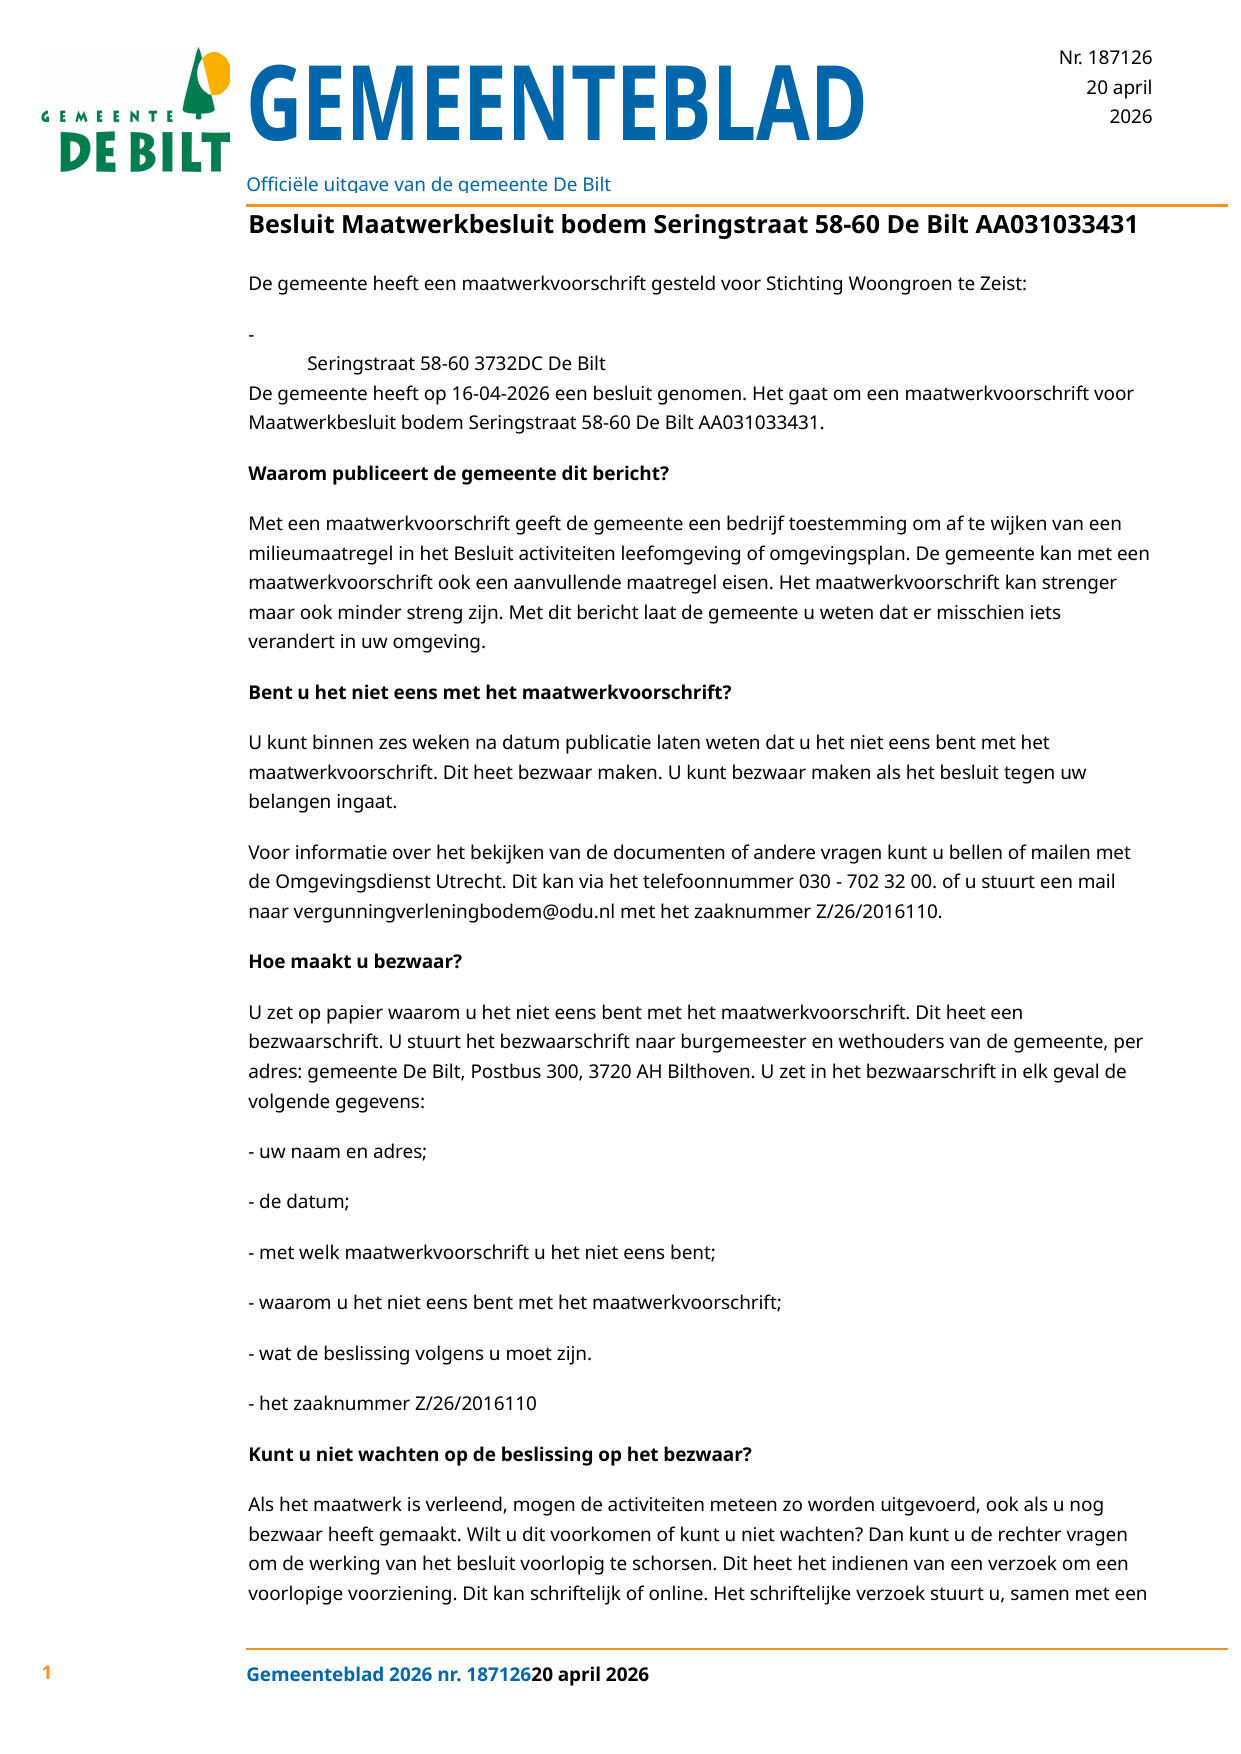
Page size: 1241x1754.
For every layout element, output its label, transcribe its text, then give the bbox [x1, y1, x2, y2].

text Hoe maakt u bezwaar? [248, 949, 1152, 974]
text Bent u het niet eens met het maatwerkvoorschrift? [248, 679, 1152, 705]
text Voor informatie over het bekijken van de documenten of andere vragen kunt u bellen of mailen met de Omgevingsdienst Utrecht. Dit kan via het telefoonnummer 030 - 702 32 00. of u stuurt een mail naar vergunningverleningbodem@odu.nl met het zaaknummer Z/26/2016110. [248, 839, 1152, 924]
text U kunt binnen zes weken na datum publicatie laten weten dat u het niet eens bent met het maatwerkvoorschrift. Dit heet bezwaar maken. U kunt bezwaar maken als het besluit tegen uw belangen ingaat. [248, 729, 1152, 814]
text Waarom publiceert de gemeente dit bericht? [248, 460, 1152, 486]
list Seringstraat 58-60 3732DC De Bilt [248, 350, 1152, 376]
text De gemeente heeft op 16-04-2026 een besluit genomen. Het gaat om een maatwerkvoorschrift voor Maatwerkbesluit bodem Seringstraat 58-60 De Bilt AA031033431. [248, 380, 1152, 435]
text - de datum; [248, 1189, 1152, 1214]
text Als het maatwerk is verleend, mogen de activiteiten meteen zo worden uitgevoerd, ook als u nog bezwaar heeft gemaakt. Wilt u dit voorkomen of kunt u niet wachten? Dan kunt u de rechter vragen om de werking van het besluit voorlopig te schorsen. Dit heet het indienen van een verzoek om een voorlopige voorziening. Dit kan schriftelijk of online. Het schriftelijke verzoek stuurt u, samen met een [248, 1491, 1152, 1606]
text - waarom u het niet eens bent met het maatwerkvoorschrift; [248, 1289, 1152, 1315]
text Besluit Maatwerkbesluit bodem Seringstraat 58-60 De Bilt AA031033431 [248, 207, 1152, 241]
text Met een maatwerkvoorschrift geeft de gemeente een bedrijf toestemming om af te wijken van een milieumaatregel in het Besluit activiteiten leefomgeving of omgevingsplan. De gemeente kan met een maatwerkvoorschrift ook een aanvullende maatregel eisen. Het maatwerkvoorschrift kan strenger maar ook minder streng zijn. Met dit bericht laat de gemeente u weten dat er misschien iets verandert in uw omgeving. [248, 510, 1152, 654]
text - met welk maatwerkvoorschrift u het niet eens bent; [248, 1239, 1152, 1265]
text Kunt u niet wachten op de beslissing op het bezwaar? [248, 1441, 1152, 1466]
picture [41, 47, 231, 172]
text - het zaaknummer Z/26/2016110 [248, 1390, 1152, 1416]
text U zet op papier waarom u het niet eens bent met het maatwerkvoorschrift. Dit heet een bezwaarschrift. U stuurt het bezwaarschrift naar burgemeester en wethouders van de gemeente, per adres: gemeente De Bilt, Postbus 300, 3720 AH Bilthoven. U zet in het bezwaarschrift in elk geval de volgende gegevens: [248, 999, 1152, 1113]
text De gemeente heeft een maatwerkvoorschrift gesteld voor Stichting Woongroen te Zeist: [248, 270, 1152, 296]
text - wat de beslissing volgens u moet zijn. [248, 1340, 1152, 1366]
text - uw naam en adres; [248, 1138, 1152, 1164]
